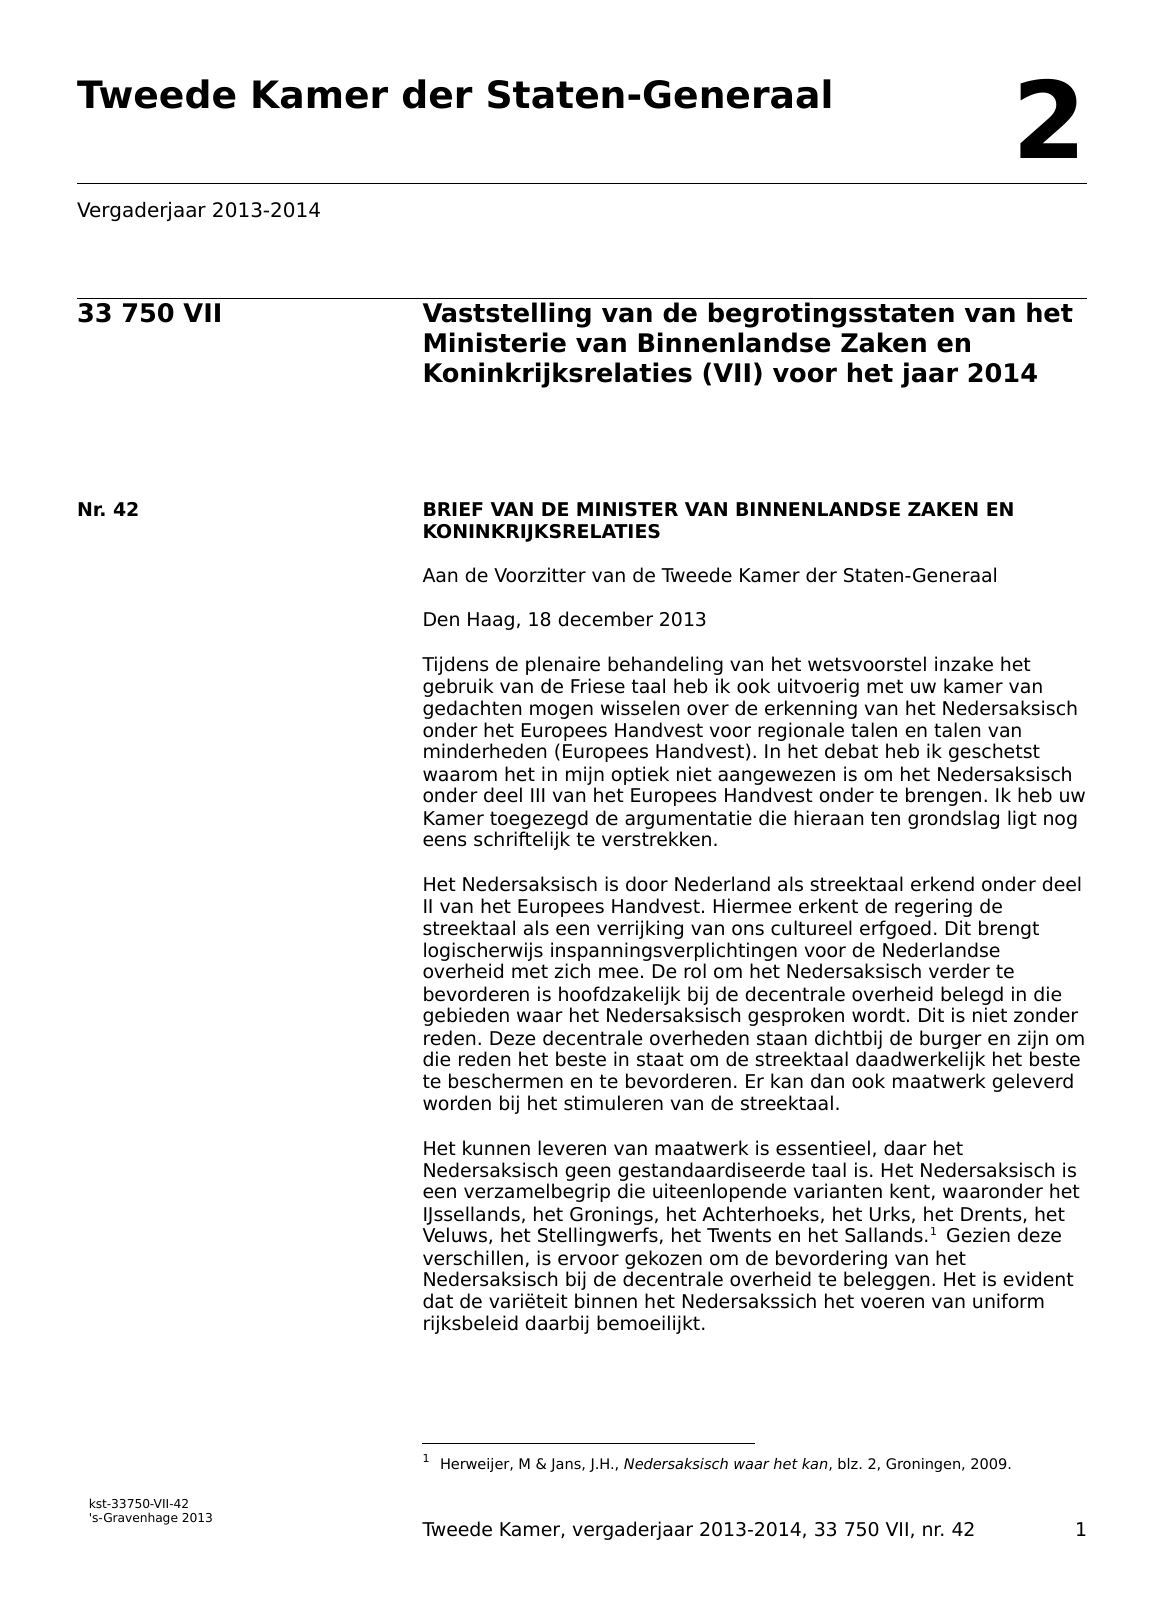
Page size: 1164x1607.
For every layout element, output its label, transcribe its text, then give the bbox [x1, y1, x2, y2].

table_header Tweede Kamer der Staten-Generaal [77, 59, 886, 183]
text Tijdens de plenaire behandeling van het wetsvoorstel inzake het gebruik van de Friese taal heb ik ook uitvoerig met uw kamer van gedachten mogen wisselen over de erkenning van het Nedersaksisch onder het Europees Handvest voor regionale talen en talen van minderheden (Europees Handvest). In het debat heb ik geschetst waarom het in mijn optiek niet aangewezen is om het Nedersaksisch onder deel III van het Europees Handvest onder te brengen. Ik heb uw Kamer toegezegd de argumentatie die hieraan ten grondslag ligt nog eens schriftelijk te verstrekken. [422, 653, 1087, 851]
text 's-Gravenhage 2013 [88, 1511, 323, 1525]
subtitle 33 750 VII Vaststelling van de begrotingsstaten van het Ministerie van Binnenlandse Zaken en Koninkrijksrelaties (VII) voor het jaar 2014 [77, 299, 1087, 388]
subtitle Nr. 42 BRIEF VAN DE MINISTER VAN BINNENLANDSE ZAKEN EN KONINKRIJKSRELATIES [77, 499, 1087, 543]
text kst-33750-VII-42 [88, 1497, 323, 1511]
text Het kunnen leveren van maatwerk is essentieel, daar het Nedersaksisch geen gestandaardiseerde taal is. Het Nedersaksisch is een verzamelbegrip die uiteenlopende varianten kent, waaronder het IJssellands, het Gronings, het Achterhoeks, het Urks, het Drents, het Veluws, het Stellingwerfs, het Twents en het Sallands. Gezien deze verschillen, is ervoor gekozen om de bevordering van het Nedersaksisch bij de decentrale overheid te beleggen. Het is evident dat de variëteit binnen het Nedersakssich het voeren van uniform rijksbeleid daarbij bemoeilijkt. [422, 1137, 1087, 1335]
table_header 2 [886, 59, 1087, 183]
text Herweijer, M & Jans, J.H., Nedersaksisch waar het kan, blz. 2, Groningen, 2009. [422, 1452, 1087, 1474]
table_cell Vergaderjaar 2013-2014 [77, 184, 1087, 298]
text Aan de Voorzitter van de Tweede Kamer der Staten-Generaal [422, 565, 1087, 587]
text Den Haag, 18 december 2013 [422, 609, 1087, 631]
text Het Nedersaksisch is door Nederland als streektaal erkend onder deel II van het Europees Handvest. Hiermee erkent de regering de streektaal als een verrijking van ons cultureel erfgoed. Dit brengt logischerwijs inspanningsverplichtingen voor de Nederlandse overheid met zich mee. De rol om het Nedersaksisch verder te bevorderen is hoofdzakelijk bij de decentrale overheid belegd in die gebieden waar het Nedersaksisch gesproken wordt. Dit is niet zonder reden. Deze decentrale overheden staan dichtbij de burger en zijn om die reden het beste in staat om de streektaal daadwerkelijk het beste te beschermen en te bevorderen. Er kan dan ook maatwerk geleverd worden bij het stimuleren van de streektaal. [422, 873, 1087, 1115]
